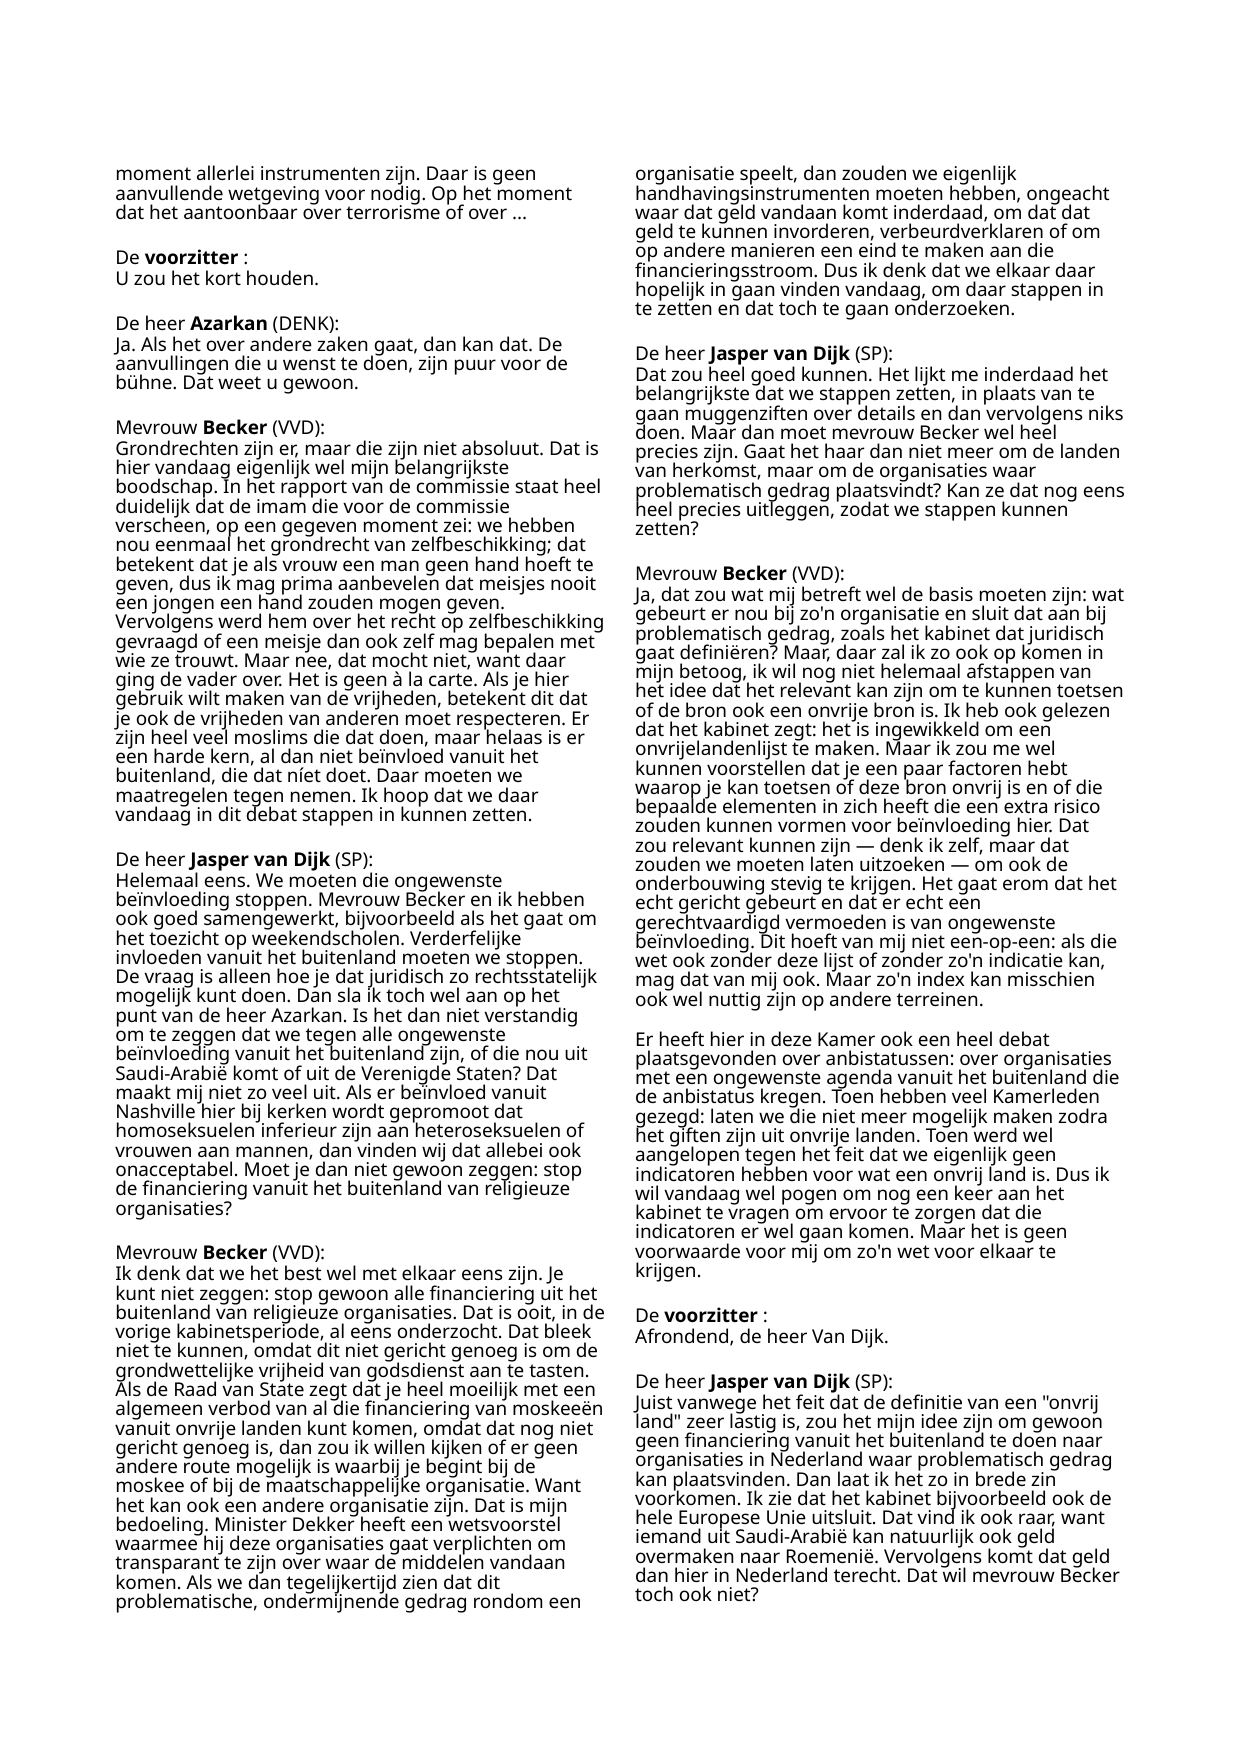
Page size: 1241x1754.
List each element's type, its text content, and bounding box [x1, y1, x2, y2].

text De heer Azarkan (DENK): [115, 310, 605, 336]
text Mevrouw Becker (VVD): [635, 560, 1125, 586]
text De heer Jasper van Dijk (SP): [635, 1368, 1125, 1394]
text organisatie speelt, dan zouden we eigenlijk handhavingsinstrumenten moeten hebben, ongeacht waar dat geld vandaan komt inderdaad, om dat dat geld te kunnen invorderen, verbeurdverklaren of om op andere manieren een eind te maken aan die financieringsstroom. Dus ik denk dat we elkaar daar hopelijk in gaan vinden vandaag, om daar stappen in te zetten en dat toch te gaan onderzoeken. [635, 165, 1125, 319]
text moment allerlei instrumenten zijn. Daar is geen aanvullende wetgeving voor nodig. Op het moment dat het aantoonbaar over terrorisme of over ... [115, 165, 605, 223]
text Helemaal eens. We moeten die ongewenste beïnvloeding stoppen. Mevrouw Becker en ik hebben ook goed samengewerkt, bijvoorbeeld als het gaat om het toezicht op weekendscholen. Verderfelijke invloeden vanuit het buitenland moeten we stoppen. De vraag is alleen hoe je dat juridisch zo rechtsstatelijk mogelijk kunt doen. Dan sla ik toch wel aan op het punt van de heer Azarkan. Is het dan niet verstandig om te zeggen dat we tegen alle ongewenste beïnvloeding vanuit het buitenland zijn, of die nou uit Saudi-Arabië komt of uit de Verenigde Staten? Dat maakt mij niet zo veel uit. Als er beïnvloed vanuit Nashville hier bij kerken wordt gepromoot dat homoseksuelen inferieur zijn aan heteroseksuelen of vrouwen aan mannen, dan vinden wij dat allebei ook onacceptabel. Moet je dan niet gewoon zeggen: stop de financiering vanuit het buitenland van religieuze organisaties? [115, 872, 605, 1219]
text Mevrouw Becker (VVD): [115, 414, 605, 440]
text De voorzitter : [115, 244, 605, 270]
text De voorzitter : [635, 1302, 1125, 1328]
text Grondrechten zijn er, maar die zijn niet absoluut. Dat is hier vandaag eigenlijk wel mijn belangrijkste boodschap. In het rapport van de commissie staat heel duidelijk dat de imam die voor de commissie verscheen, op een gegeven moment zei: we hebben nou eenmaal het grondrecht van zelfbeschikking; dat betekent dat je als vrouw een man geen hand hoeft te geven, dus ik mag prima aanbevelen dat meisjes nooit een jongen een hand zouden mogen geven. Vervolgens werd hem over het recht op zelfbeschikking gevraagd of een meisje dan ook zelf mag bepalen met wie ze trouwt. Maar nee, dat mocht niet, want daar ging de vader over. Het is geen à la carte. Als je hier gebruik wilt maken van de vrijheden, betekent dit dat je ook de vrijheden van anderen moet respecteren. Er zijn heel veel moslims die dat doen, maar helaas is er een harde kern, al dan niet beïnvloed vanuit het buitenland, die dat níet doet. Daar moeten we maatregelen tegen nemen. Ik hoop dat we daar vandaag in dit debat stappen in kunnen zetten. [115, 440, 605, 825]
text De heer Jasper van Dijk (SP): [635, 340, 1125, 366]
text Afrondend, de heer Van Dijk. [635, 1328, 1125, 1347]
text U zou het kort houden. [115, 270, 605, 289]
text De heer Jasper van Dijk (SP): [115, 846, 605, 872]
text Ik denk dat we het best wel met elkaar eens zijn. Je kunt niet zeggen: stop gewoon alle financiering uit het buitenland van religieuze organisaties. Dat is ooit, in de vorige kabinetsperiode, al eens onderzocht. Dat bleek niet te kunnen, omdat dit niet gericht genoeg is om de grondwettelijke vrijheid van godsdienst aan te tasten. Als de Raad van State zegt dat je heel moeilijk met een algemeen verbod van al die financiering van moskeeën vanuit onvrije landen kunt komen, omdat dat nog niet gericht genoeg is, dan zou ik willen kijken of er geen andere route mogelijk is waarbij je begint bij de moskee of bij de maatschappelijke organisatie. Want het kan ook een andere organisatie zijn. Dat is mijn bedoeling. Minister Dekker heeft een wetsvoorstel waarmee hij deze organisaties gaat verplichten om transparant te zijn over waar de middelen vandaan komen. Als we dan tegelijkertijd zien dat dit problematische, ondermijnende gedrag rondom een [115, 1265, 605, 1612]
text Mevrouw Becker (VVD): [115, 1239, 605, 1265]
text Ja. Als het over andere zaken gaat, dan kan dat. De aanvullingen die u wenst te doen, zijn puur voor de bühne. Dat weet u gewoon. [115, 336, 605, 393]
text Er heeft hier in deze Kamer ook een heel debat plaatsgevonden over anbistatussen: over organisaties met een ongewenste agenda vanuit het buitenland die de anbistatus kregen. Toen hebben veel Kamerleden gezegd: laten we die niet meer mogelijk maken zodra het giften zijn uit onvrije landen. Toen werd wel aangelopen tegen het feit dat we eigenlijk geen indicatoren hebben voor wat een onvrij land is. Dus ik wil vandaag wel pogen om nog een keer aan het kabinet te vragen om ervoor te zorgen dat die indicatoren er wel gaan komen. Maar het is geen voorwaarde voor mij om zo'n wet voor elkaar te krijgen. [635, 1031, 1125, 1281]
text Dat zou heel goed kunnen. Het lijkt me inderdaad het belangrijkste dat we stappen zetten, in plaats van te gaan muggenziften over details en dan vervolgens niks doen. Maar dan moet mevrouw Becker wel heel precies zijn. Gaat het haar dan niet meer om de landen van herkomst, maar om de organisaties waar problematisch gedrag plaatsvindt? Kan ze dat nog eens heel precies uitleggen, zodat we stappen kunnen zetten? [635, 366, 1125, 539]
text Ja, dat zou wat mij betreft wel de basis moeten zijn: wat gebeurt er nou bij zo'n organisatie en sluit dat aan bij problematisch gedrag, zoals het kabinet dat juridisch gaat definiëren? Maar, daar zal ik zo ook op komen in mijn betoog, ik wil nog niet helemaal afstappen van het idee dat het relevant kan zijn om te kunnen toetsen of de bron ook een onvrije bron is. Ik heb ook gelezen dat het kabinet zegt: het is ingewikkeld om een onvrijelandenlijst te maken. Maar ik zou me wel kunnen voorstellen dat je een paar factoren hebt waarop je kan toetsen of deze bron onvrij is en of die bepaalde elementen in zich heeft die een extra risico zouden kunnen vormen voor beïnvloeding hier. Dat zou relevant kunnen zijn — denk ik zelf, maar dat zouden we moeten laten uitzoeken — om ook de onderbouwing stevig te krijgen. Het gaat erom dat het echt gericht gebeurt en dat er echt een gerechtvaardigd vermoeden is van ongewenste beïnvloeding. Dit hoeft van mij niet een-op-een: als die wet ook zonder deze lijst of zonder zo'n indicatie kan, mag dat van mij ook. Maar zo'n index kan misschien ook wel nuttig zijn op andere terreinen. [635, 586, 1125, 1010]
text Juist vanwege het feit dat de definitie van een "onvrij land" zeer lastig is, zou het mijn idee zijn om gewoon geen financiering vanuit het buitenland te doen naar organisaties in Nederland waar problematisch gedrag kan plaatsvinden. Dan laat ik het zo in brede zin voorkomen. Ik zie dat het kabinet bijvoorbeeld ook de hele Europese Unie uitsluit. Dat vind ik ook raar, want iemand uit Saudi-Arabië kan natuurlijk ook geld overmaken naar Roemenië. Vervolgens komt dat geld dan hier in Nederland terecht. Dat wil mevrouw Becker toch ook niet? [635, 1394, 1125, 1606]
